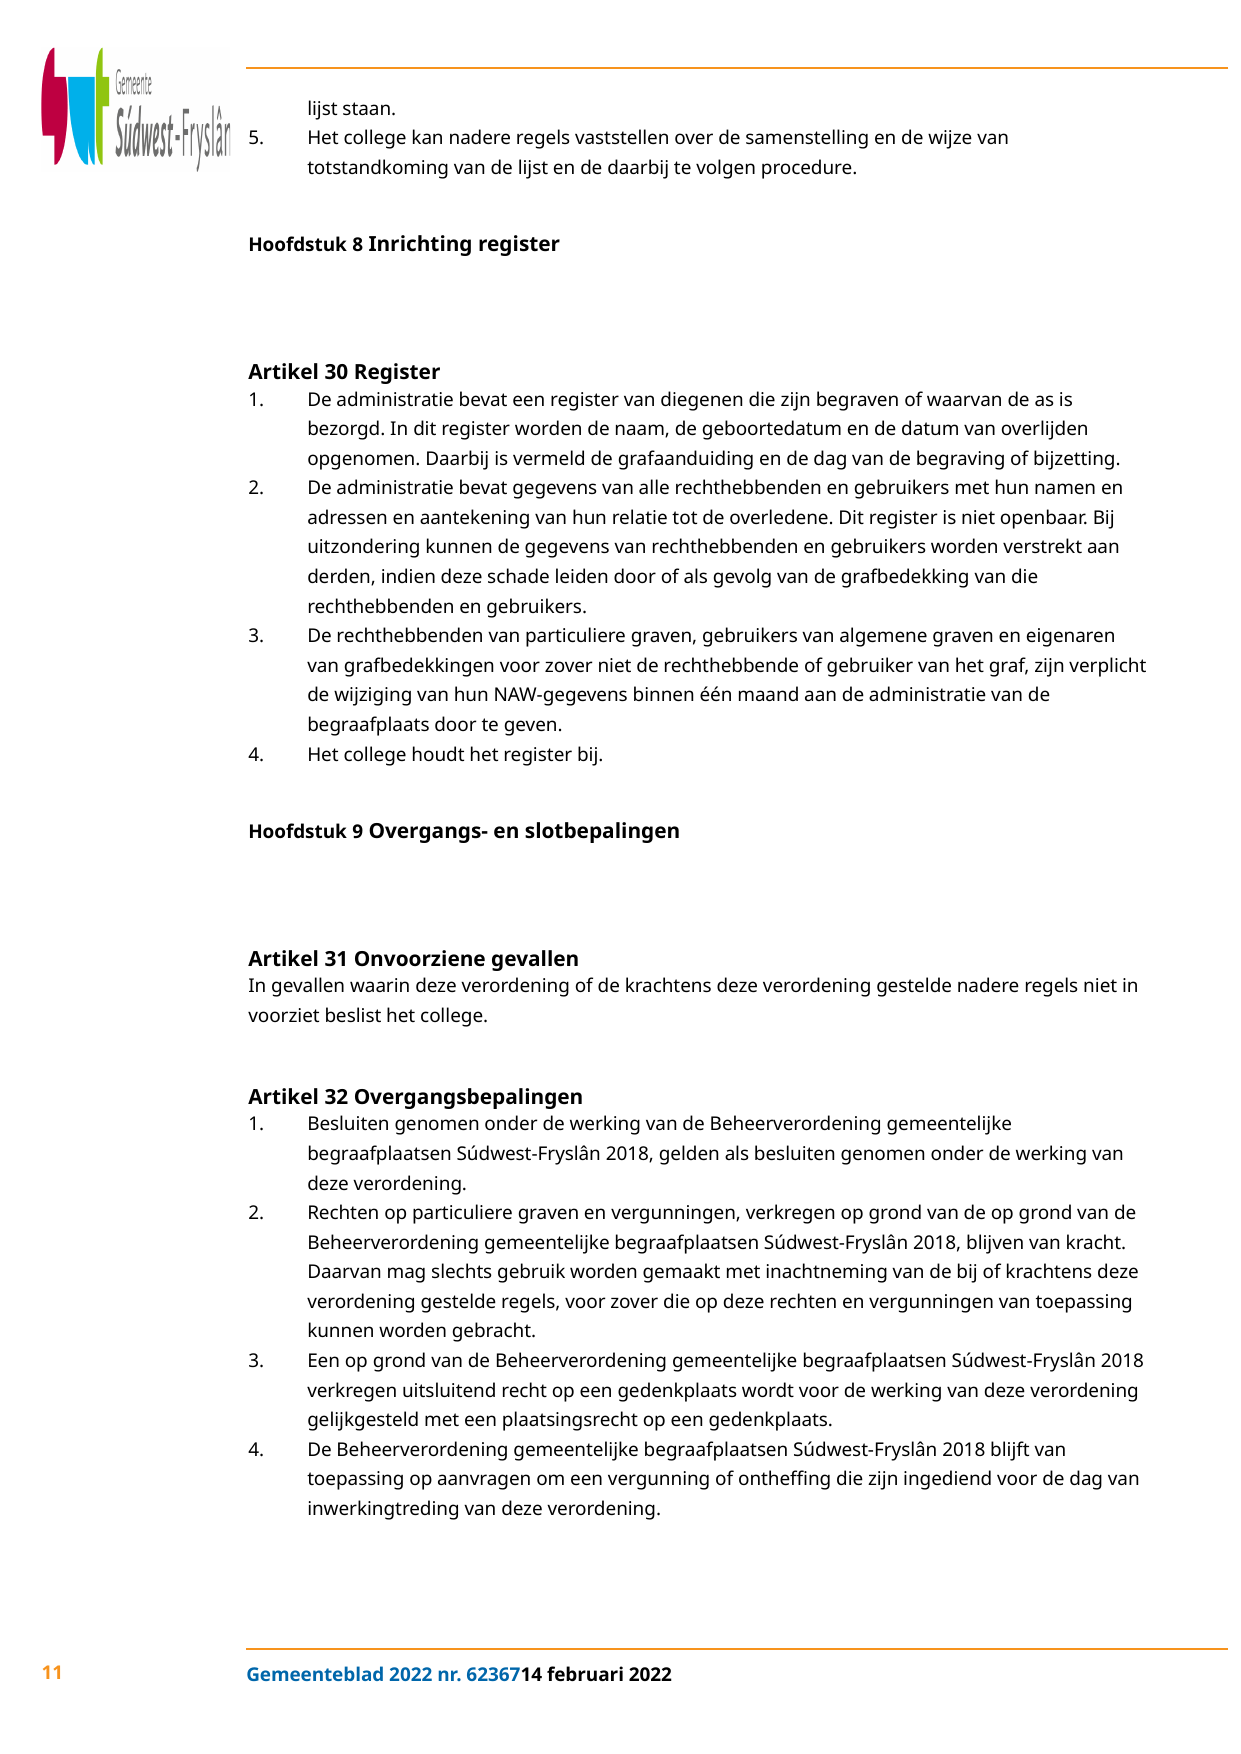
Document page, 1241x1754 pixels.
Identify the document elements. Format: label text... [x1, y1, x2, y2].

list Het college houdt het register bij. [248, 741, 1152, 766]
list Besluiten genomen onder de werking van de Beheerverordening gemeentelijke begraafplaatsen Súdwest-Fryslân 2018, gelden als besluiten genomen onder de werking van deze verordening. [248, 1111, 1152, 1195]
list Een op grond van de Beheerverordening gemeentelijke begraafplaatsen Súdwest-Fryslân 2018 verkregen uitsluitend recht op een gedenkplaats wordt voor de werking van deze verordening gelijkgesteld met een plaatsingsrecht op een gedenkplaats. [248, 1347, 1152, 1432]
text Hoofdstuk 8 Inrichting register [248, 229, 1152, 258]
list De administratie bevat een register van diegenen die zijn begraven of waarvan de as is bezorgd. In dit register worden de naam, de geboortedatum en de datum van overlijden opgenomen. Daarbij is vermeld de grafaanduiding en de dag van de begraving of bijzetting. [248, 386, 1152, 471]
text Hoofdstuk 9 Overgangs- en slotbepalingen [248, 816, 1152, 844]
picture [41, 47, 231, 172]
list De Beheerverordening gemeentelijke begraafplaatsen Súdwest-Fryslân 2018 blijft van toepassing op aanvragen om een vergunning of ontheffing die zijn ingediend voor de dag van inwerkingtreding van deze verordening. [248, 1436, 1152, 1521]
text In gevallen waarin deze verordening of de krachtens deze verordening gestelde nadere regels niet in voorziet beslist het college. [248, 972, 1152, 1028]
list De rechthebbenden van particuliere graven, gebruikers van algemene graven en eigenaren van grafbedekkingen voor zover niet de rechthebbende of gebruiker van het graf, zijn verplicht de wijziging van hun NAW-gegevens binnen één maand aan de administratie van de begraafplaats door te geven. [248, 622, 1152, 737]
list De administratie bevat gegevens van alle rechthebbenden en gebruikers met hun namen en adressen en aantekening van hun relatie tot de overledene. Dit register is niet openbaar. Bij uitzondering kunnen de gegevens van rechthebbenden en gebruikers worden verstrekt aan derden, indien deze schade leiden door of als gevolg van de grafbedekking van die rechthebbenden en gebruikers. [248, 474, 1152, 618]
list Rechten op particuliere graven en vergunningen, verkregen op grond van de op grond van de Beheerverordening gemeentelijke begraafplaatsen Súdwest-Fryslân 2018, blijven van kracht. Daarvan mag slechts gebruik worden gemaakt met inachtneming van de bij of krachtens deze verordening gestelde regels, voor zover die op deze rechten en vergunningen van toepassing kunnen worden gebracht. [248, 1199, 1152, 1343]
text Artikel 30 Register [248, 357, 1152, 386]
text Artikel 31 Onvoorziene gevallen [248, 944, 1152, 972]
list lijst staan. [248, 95, 1152, 121]
text Artikel 32 Overgangsbepalingen [248, 1082, 1152, 1111]
list Het college kan nadere regels vaststellen over de samenstelling en de wijze van totstandkoming van de lijst en de daarbij te volgen procedure. [248, 124, 1152, 180]
